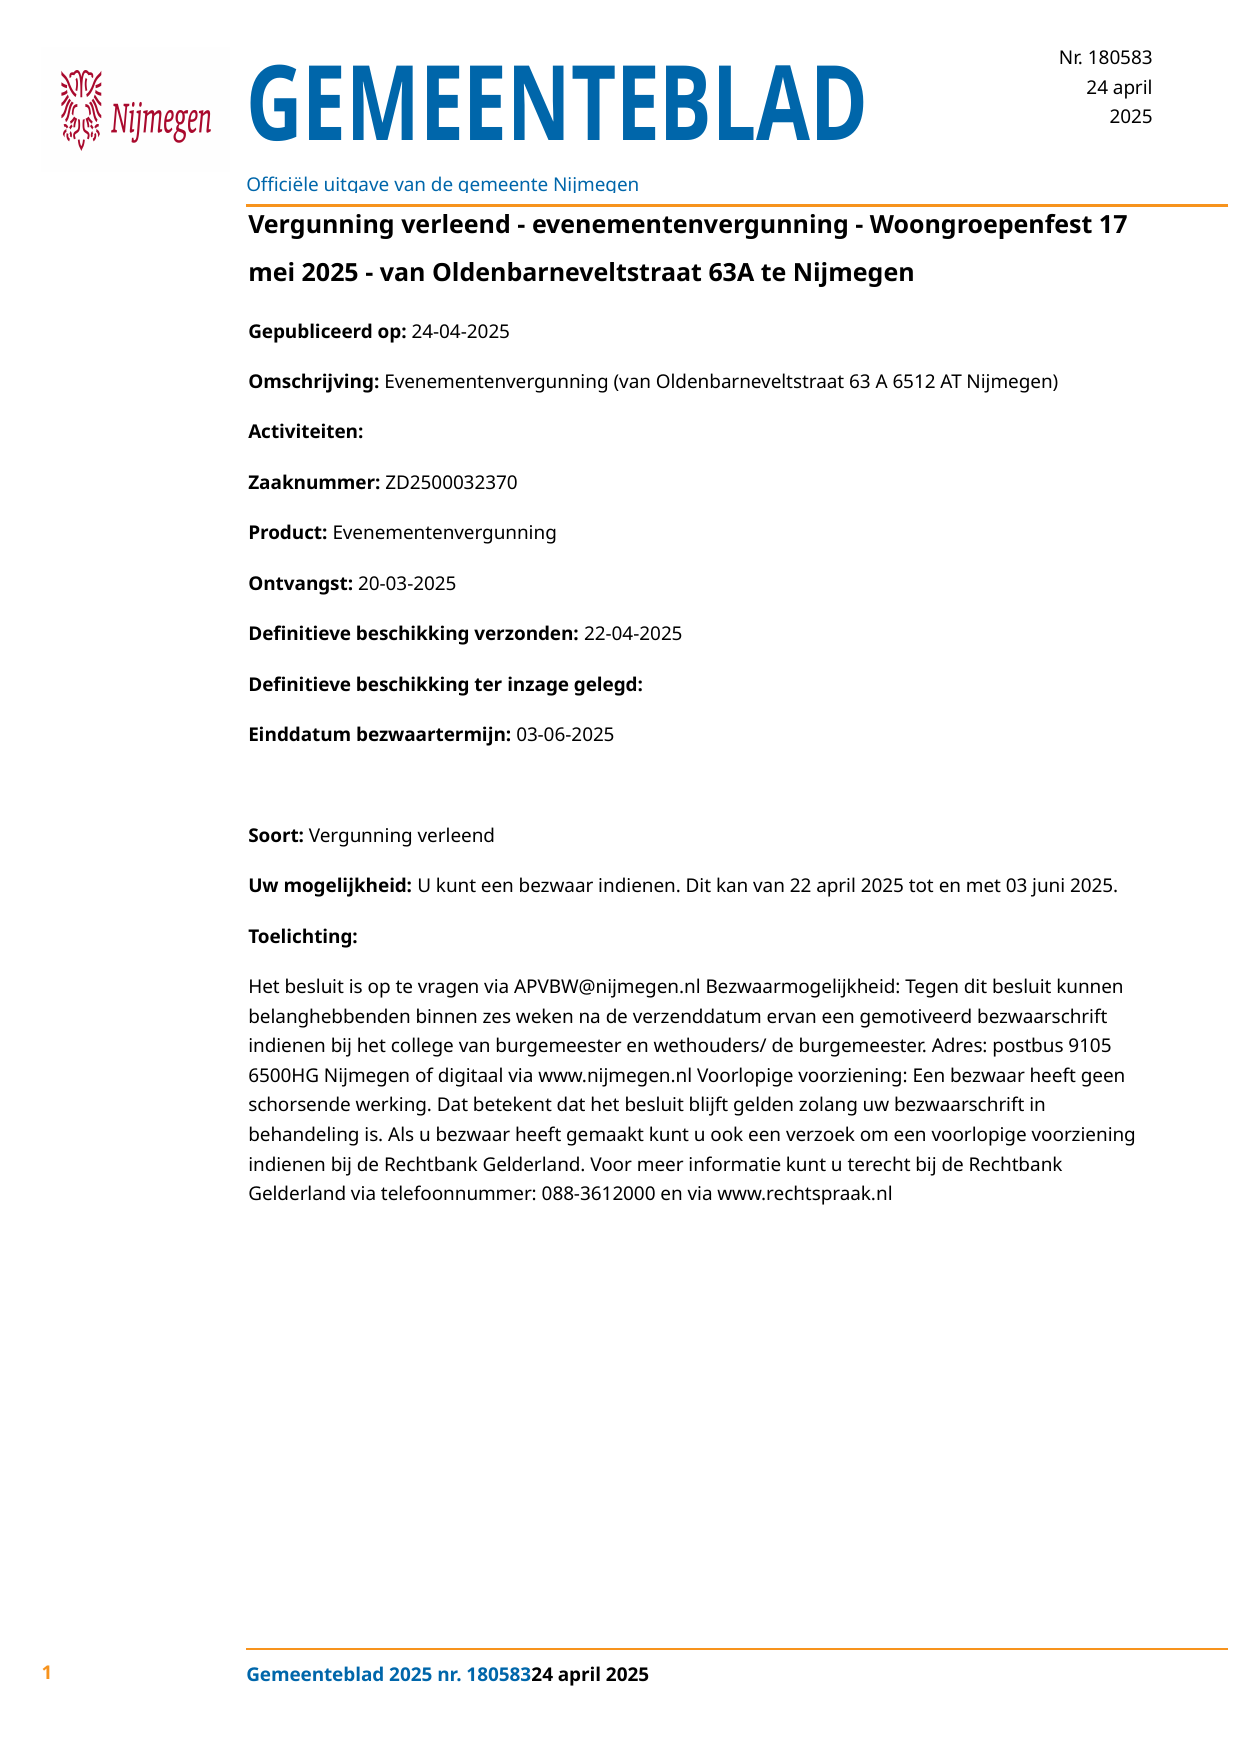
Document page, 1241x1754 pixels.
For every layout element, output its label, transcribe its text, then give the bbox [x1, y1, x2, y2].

text Ontvangst: 20-03-2025 [248, 570, 1152, 596]
text Soort: Vergunning verleend [248, 822, 1152, 848]
text Omschrijving: Evenementenvergunning (van Oldenbarneveltstraat 63 A 6512 AT Nijmegen) [248, 368, 1152, 394]
text Het besluit is op te vragen via APVBW@nijmegen.nl Bezwaarmogelijkheid: Tegen dit besluit kunnen belanghebbenden binnen zes weken na de verzenddatum ervan een gemotiveerd bezwaarschrift indienen bij het college van burgemeester en wethouders/ de burgemeester. Adres: postbus 9105 6500HG Nijmegen of digitaal via www.nijmegen.nl Voorlopige voorziening: Een bezwaar heeft geen schorsende werking. Dat betekent dat het besluit blijft gelden zolang uw bezwaarschrift in behandeling is. Als u bezwaar heeft gemaakt kunt u ook een verzoek om een voorlopige voorziening indienen bij de Rechtbank Gelderland. Voor meer informatie kunt u terecht bij de Rechtbank Gelderland via telefoonnummer: 088-3612000 en via www.rechtspraak.nl [248, 973, 1152, 1206]
picture [41, 47, 231, 172]
text Zaaknummer: ZD2500032370 [248, 469, 1152, 495]
text Toelichting: [248, 923, 1152, 949]
text Product: Evenementenvergunning [248, 519, 1152, 545]
text Vergunning verleend - evenementenvergunning - Woongroepenfest 17 mei 2025 - van Oldenbarneveltstraat 63A te Nijmegen [248, 207, 1152, 288]
text Activiteiten: [248, 419, 1152, 444]
text Definitieve beschikking verzonden: 22-04-2025 [248, 620, 1152, 646]
text Einddatum bezwaartermijn: 03-06-2025 [248, 721, 1152, 747]
text Gepubliceerd op: 24-04-2025 [248, 318, 1152, 344]
text Definitieve beschikking ter inzage gelegd: [248, 671, 1152, 697]
text Uw mogelijkheid: U kunt een bezwaar indienen. Dit kan van 22 april 2025 tot en met 03 juni 2025. [248, 872, 1152, 898]
